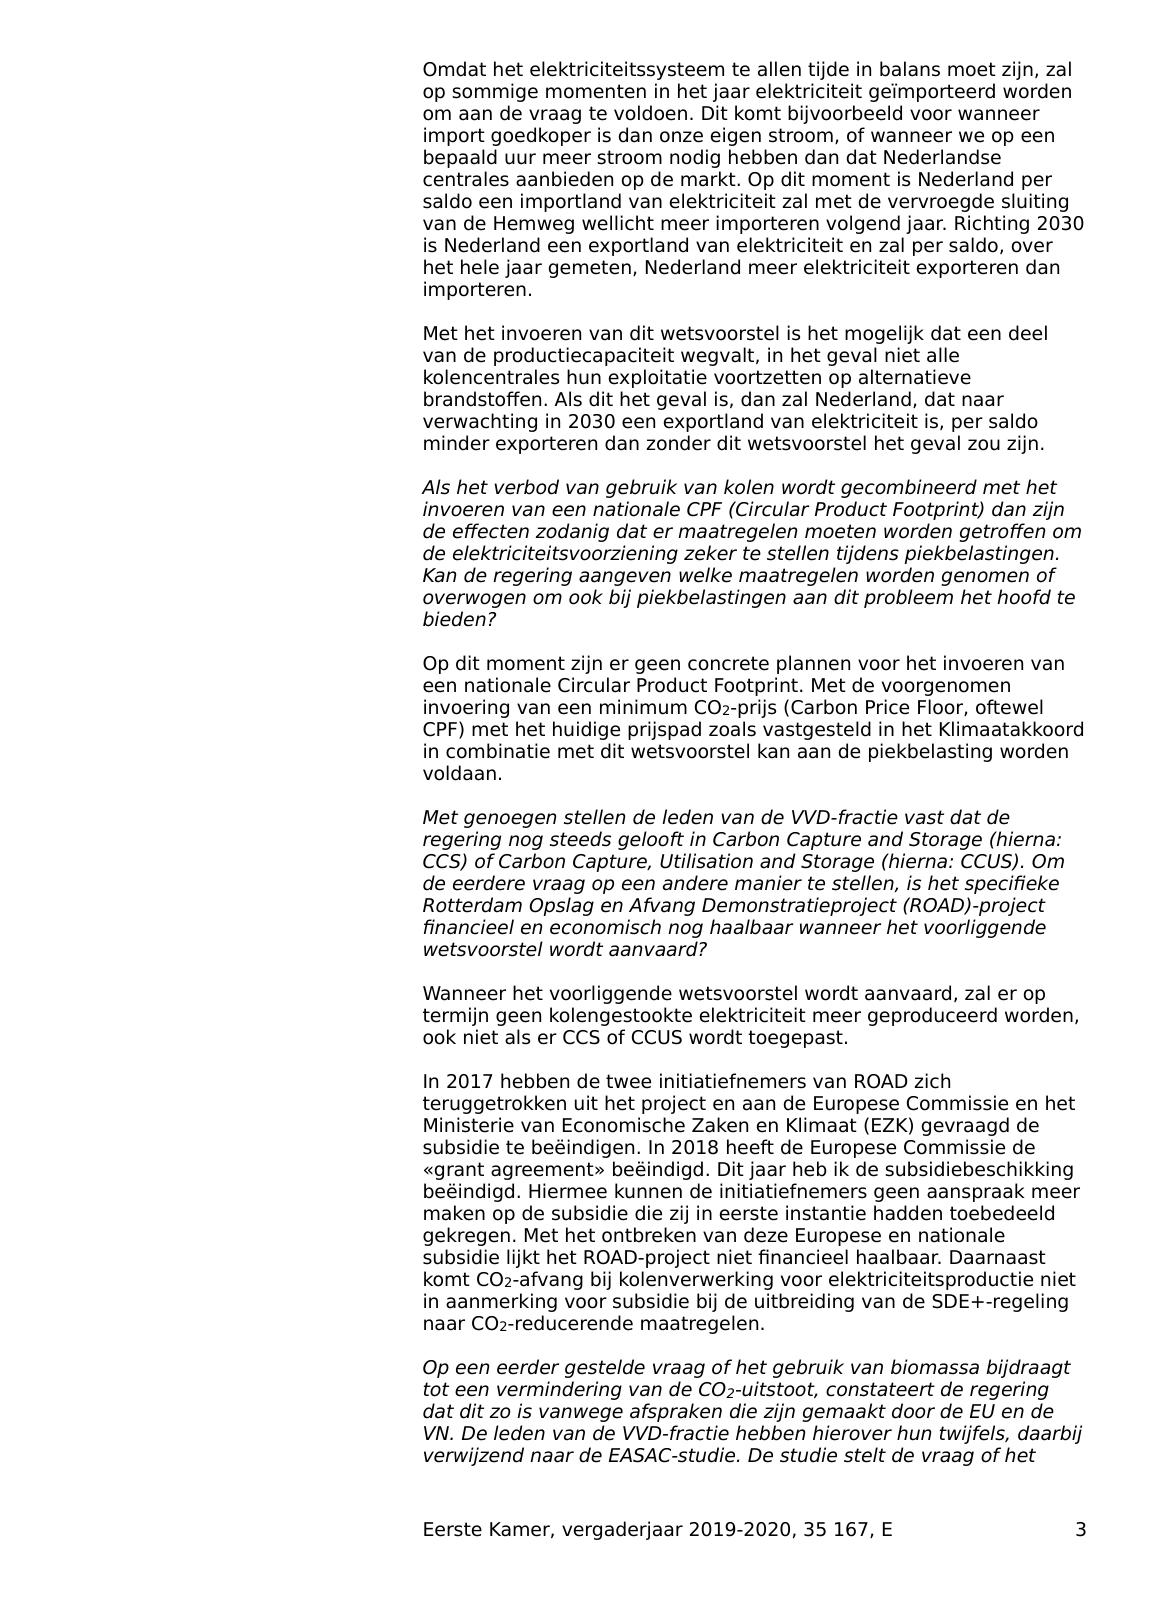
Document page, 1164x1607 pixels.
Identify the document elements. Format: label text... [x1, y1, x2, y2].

text Op een eerder gestelde vraag of het gebruik van biomassa bijdraagt tot een vermindering van de CO2-uitstoot, constateert de regering dat dit zo is vanwege afspraken die zijn gemaakt door de EU en de VN. De leden van de VVD-fractie hebben hierover hun twijfels, daarbij verwijzend naar de EASAC-studie. De studie stelt de vraag of het [422, 1357, 1087, 1467]
text Op dit moment zijn er geen concrete plannen voor het invoeren van een nationale Circular Product Footprint. Met de voorgenomen invoering van een minimum CO2-prijs (Carbon Price Floor, oftewel CPF) met het huidige prijspad zoals vastgesteld in het Klimaatakkoord in combinatie met dit wetsvoorstel kan aan de piekbelasting worden voldaan. [422, 653, 1087, 785]
text Met het invoeren van dit wetsvoorstel is het mogelijk dat een deel van de productiecapaciteit wegvalt, in het geval niet alle kolencentrales hun exploitatie voortzetten op alternatieve brandstoffen. Als dit het geval is, dan zal Nederland, dat naar verwachting in 2030 een exportland van elektriciteit is, per saldo minder exporteren dan zonder dit wetsvoorstel het geval zou zijn. [422, 323, 1087, 455]
text Als het verbod van gebruik van kolen wordt gecombineerd met het invoeren van een nationale CPF (Circular Product Footprint) dan zijn de effecten zodanig dat er maatregelen moeten worden getroffen om de elektriciteitsvoorziening zeker te stellen tijdens piekbelastingen. Kan de regering aangeven welke maatregelen worden genomen of overwogen om ook bij piekbelastingen aan dit probleem het hoofd te bieden? [422, 477, 1087, 631]
text Met genoegen stellen de leden van de VVD-fractie vast dat de regering nog steeds gelooft in Carbon Capture and Storage (hierna: CCS) of Carbon Capture, Utilisation and Storage (hierna: CCUS). Om de eerdere vraag op een andere manier te stellen, is het specifieke Rotterdam Opslag en Afvang Demonstratieproject (ROAD)-project financieel en economisch nog haalbaar wanneer het voorliggende wetsvoorstel wordt aanvaard? [422, 807, 1087, 961]
text In 2017 hebben de twee initiatiefnemers van ROAD zich teruggetrokken uit het project en aan de Europese Commissie en het Ministerie van Economische Zaken en Klimaat (EZK) gevraagd de subsidie te beëindigen. In 2018 heeft de Europese Commissie de «grant agreement» beëindigd. Dit jaar heb ik de subsidiebeschikking beëindigd. Hiermee kunnen de initiatiefnemers geen aanspraak meer maken op de subsidie die zij in eerste instantie hadden toebedeeld gekregen. Met het ontbreken van deze Europese en nationale subsidie lijkt het ROAD-project niet financieel haalbaar. Daarnaast komt CO2-afvang bij kolenverwerking voor elektriciteitsproductie niet in aanmerking voor subsidie bij de uitbreiding van de SDE+-regeling naar CO2-reducerende maatregelen. [422, 1071, 1087, 1335]
text Omdat het elektriciteitssysteem te allen tijde in balans moet zijn, zal op sommige momenten in het jaar elektriciteit geïmporteerd worden om aan de vraag te voldoen. Dit komt bijvoorbeeld voor wanneer import goedkoper is dan onze eigen stroom, of wanneer we op een bepaald uur meer stroom nodig hebben dan dat Nederlandse centrales aanbieden op de markt. Op dit moment is Nederland per saldo een importland van elektriciteit zal met de vervroegde sluiting van de Hemweg wellicht meer importeren volgend jaar. Richting 2030 is Nederland een exportland van elektriciteit en zal per saldo, over het hele jaar gemeten, Nederland meer elektriciteit exporteren dan importeren. [422, 59, 1087, 301]
text Wanneer het voorliggende wetsvoorstel wordt aanvaard, zal er op termijn geen kolengestookte elektriciteit meer geproduceerd worden, ook niet als er CCS of CCUS wordt toegepast. [422, 983, 1087, 1049]
